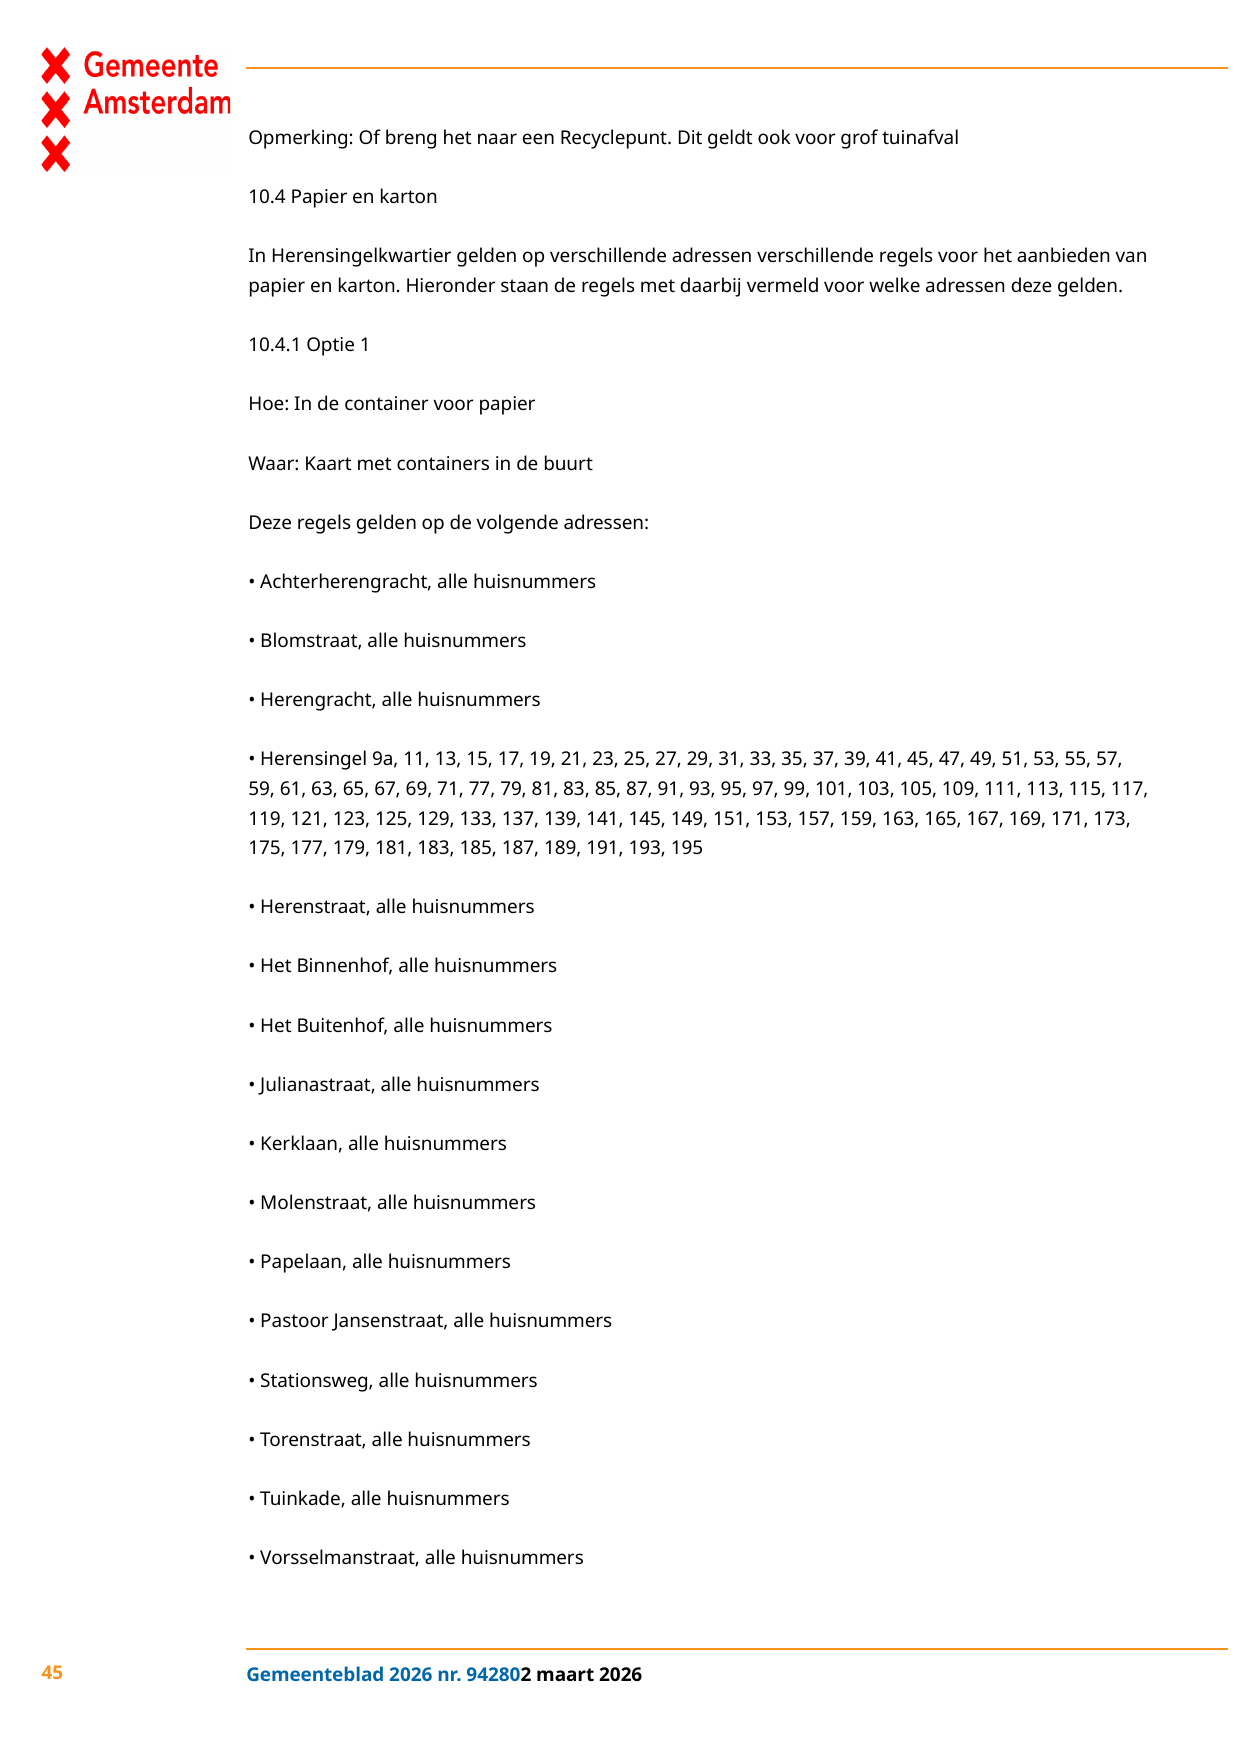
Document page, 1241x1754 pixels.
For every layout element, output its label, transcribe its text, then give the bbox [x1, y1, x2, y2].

text 10.4.1 Optie 1 [248, 331, 1152, 357]
text • Het Buitenhof, alle huisnummers [248, 1012, 1152, 1038]
text Opmerking: Of breng het naar een Recyclepunt. Dit geldt ook voor grof tuinafval [248, 124, 1152, 150]
text Deze regels gelden op de volgende adressen: [248, 509, 1152, 535]
text • Blomstraat, alle huisnummers [248, 627, 1152, 653]
text • Julianastraat, alle huisnummers [248, 1071, 1152, 1097]
text • Stationsweg, alle huisnummers [248, 1367, 1152, 1393]
text Waar: Kaart met containers in de buurt [248, 450, 1152, 476]
text In Herensingelkwartier gelden op verschillende adressen verschillende regels voor het aanbieden van papier en karton. Hieronder staan de regels met daarbij vermeld voor welke adressen deze gelden. [248, 243, 1152, 298]
text • Herensingel 9a, 11, 13, 15, 17, 19, 21, 23, 25, 27, 29, 31, 33, 35, 37, 39, 41, 45, 47, 49, 51, 53, 55, 57, 59, 61, 63, 65, 67, 69, 71, 77, 79, 81, 83, 85, 87, 91, 93, 95, 97, 99, 101, 103, 105, 109, 111, 113, 115, 117, 119, 121, 123, 125, 129, 133, 137, 139, 141, 145, 149, 151, 153, 157, 159, 163, 165, 167, 169, 171, 173, 175, 177, 179, 181, 183, 185, 187, 189, 191, 193, 195 [248, 746, 1152, 860]
text • Pastoor Jansenstraat, alle huisnummers [248, 1308, 1152, 1333]
text • Tuinkade, alle huisnummers [248, 1485, 1152, 1511]
picture [41, 47, 231, 172]
text • Herenstraat, alle huisnummers [248, 893, 1152, 919]
text • Torenstraat, alle huisnummers [248, 1426, 1152, 1452]
text • Het Binnenhof, alle huisnummers [248, 953, 1152, 978]
text • Herengracht, alle huisnummers [248, 686, 1152, 712]
text • Achterherengracht, alle huisnummers [248, 568, 1152, 594]
text • Vorsselmanstraat, alle huisnummers [248, 1544, 1152, 1570]
text Hoe: In de container voor papier [248, 391, 1152, 416]
text • Molenstraat, alle huisnummers [248, 1189, 1152, 1215]
text • Papelaan, alle huisnummers [248, 1248, 1152, 1274]
text • Kerklaan, alle huisnummers [248, 1130, 1152, 1156]
text 10.4 Papier en karton [248, 183, 1152, 209]
